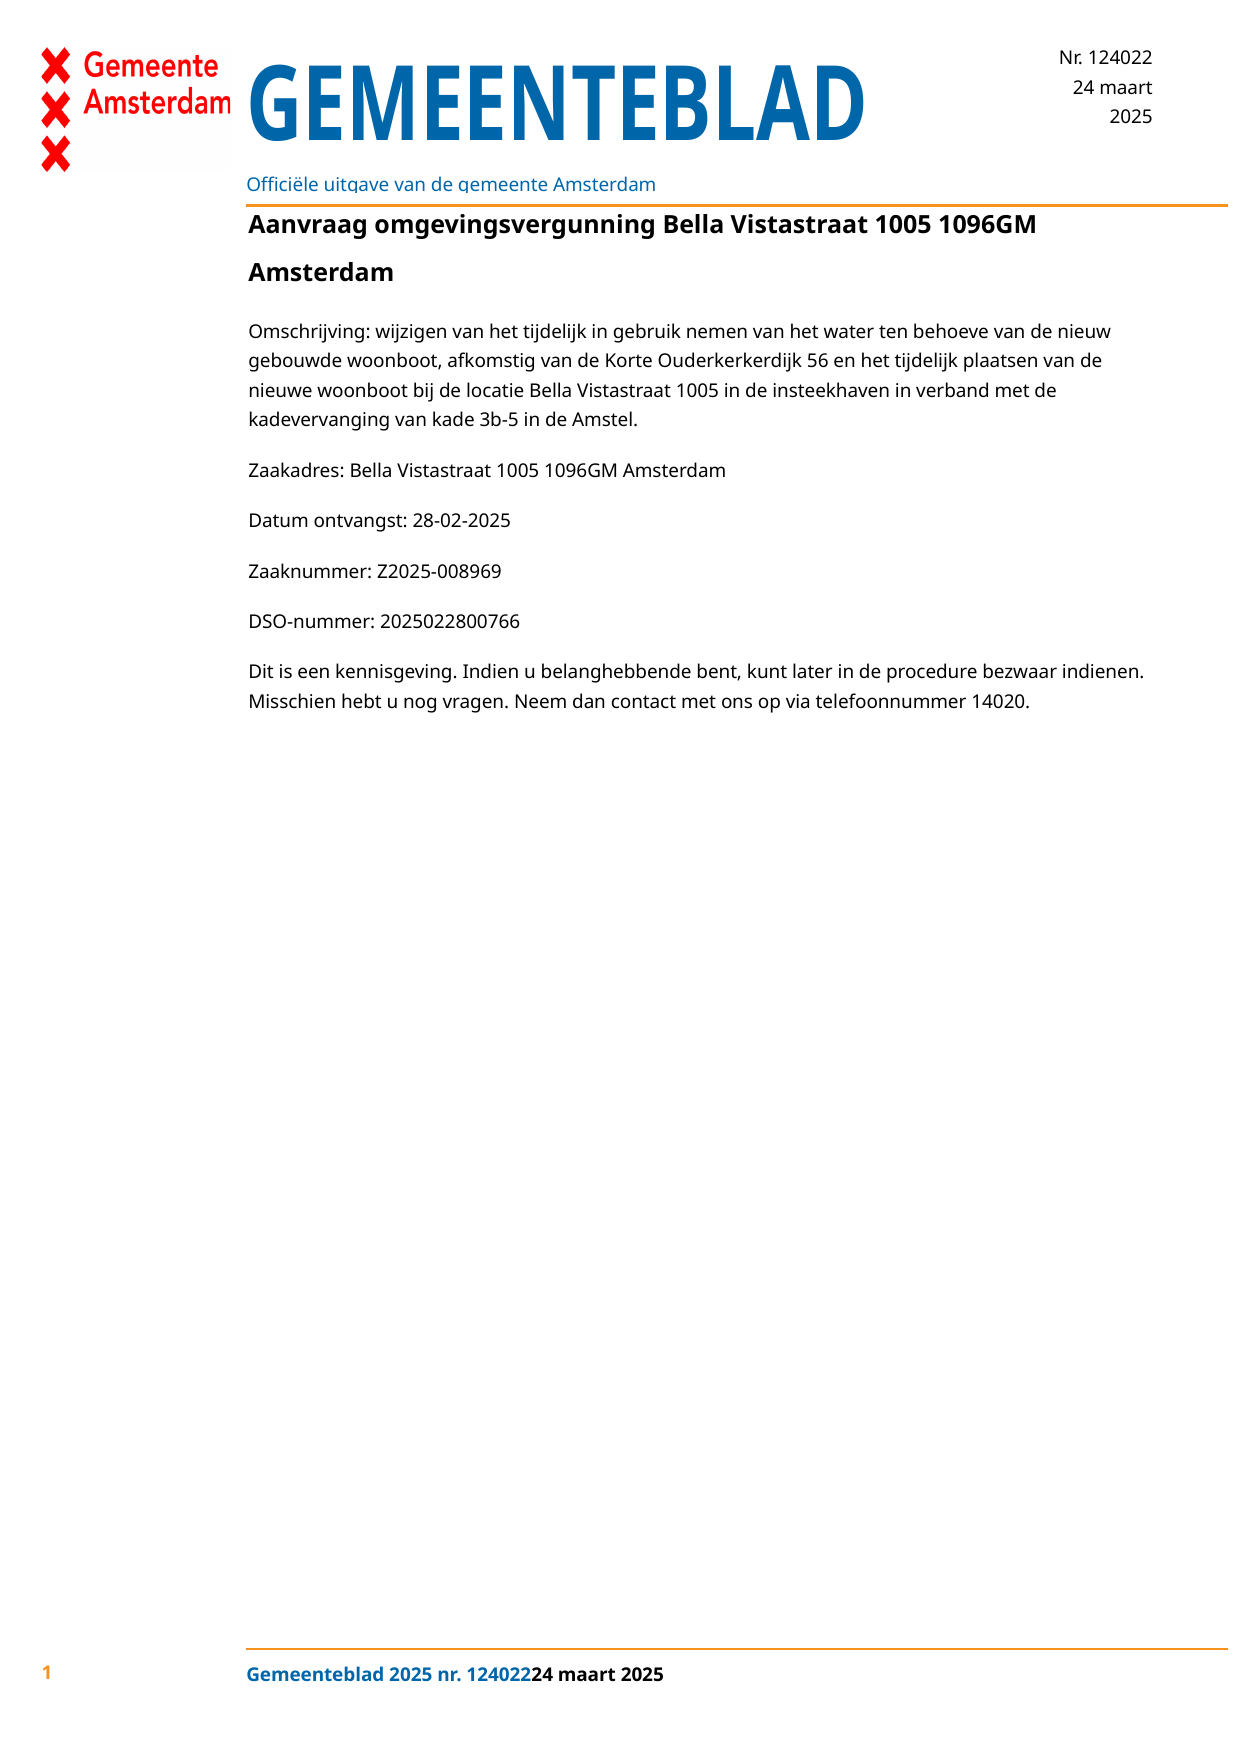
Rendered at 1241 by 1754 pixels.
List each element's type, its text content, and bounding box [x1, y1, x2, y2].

text Aanvraag omgevingsvergunning Bella Vistastraat 1005 1096GM Amsterdam [248, 207, 1152, 288]
text Zaakadres: Bella Vistastraat 1005 1096GM Amsterdam [248, 457, 1152, 483]
text Omschrijving: wijzigen van het tijdelijk in gebruik nemen van het water ten behoeve van de nieuw gebouwde woonboot, afkomstig van de Korte Ouderkerkerdijk 56 en het tijdelijk plaatsen van de nieuwe woonboot bij de locatie Bella Vistastraat 1005 in de insteekhaven in verband met de kadevervanging van kade 3b-5 in de Amstel. [248, 318, 1152, 432]
text DSO-nummer: 2025022800766 [248, 608, 1152, 634]
picture [41, 47, 231, 172]
text Datum ontvangst: 28-02-2025 [248, 507, 1152, 533]
text Zaaknummer: Z2025-008969 [248, 558, 1152, 584]
text Dit is een kennisgeving. Indien u belanghebbende bent, kunt later in de procedure bezwaar indienen. Misschien hebt u nog vragen. Neem dan contact met ons op via telefoonnummer 14020. [248, 659, 1152, 714]
